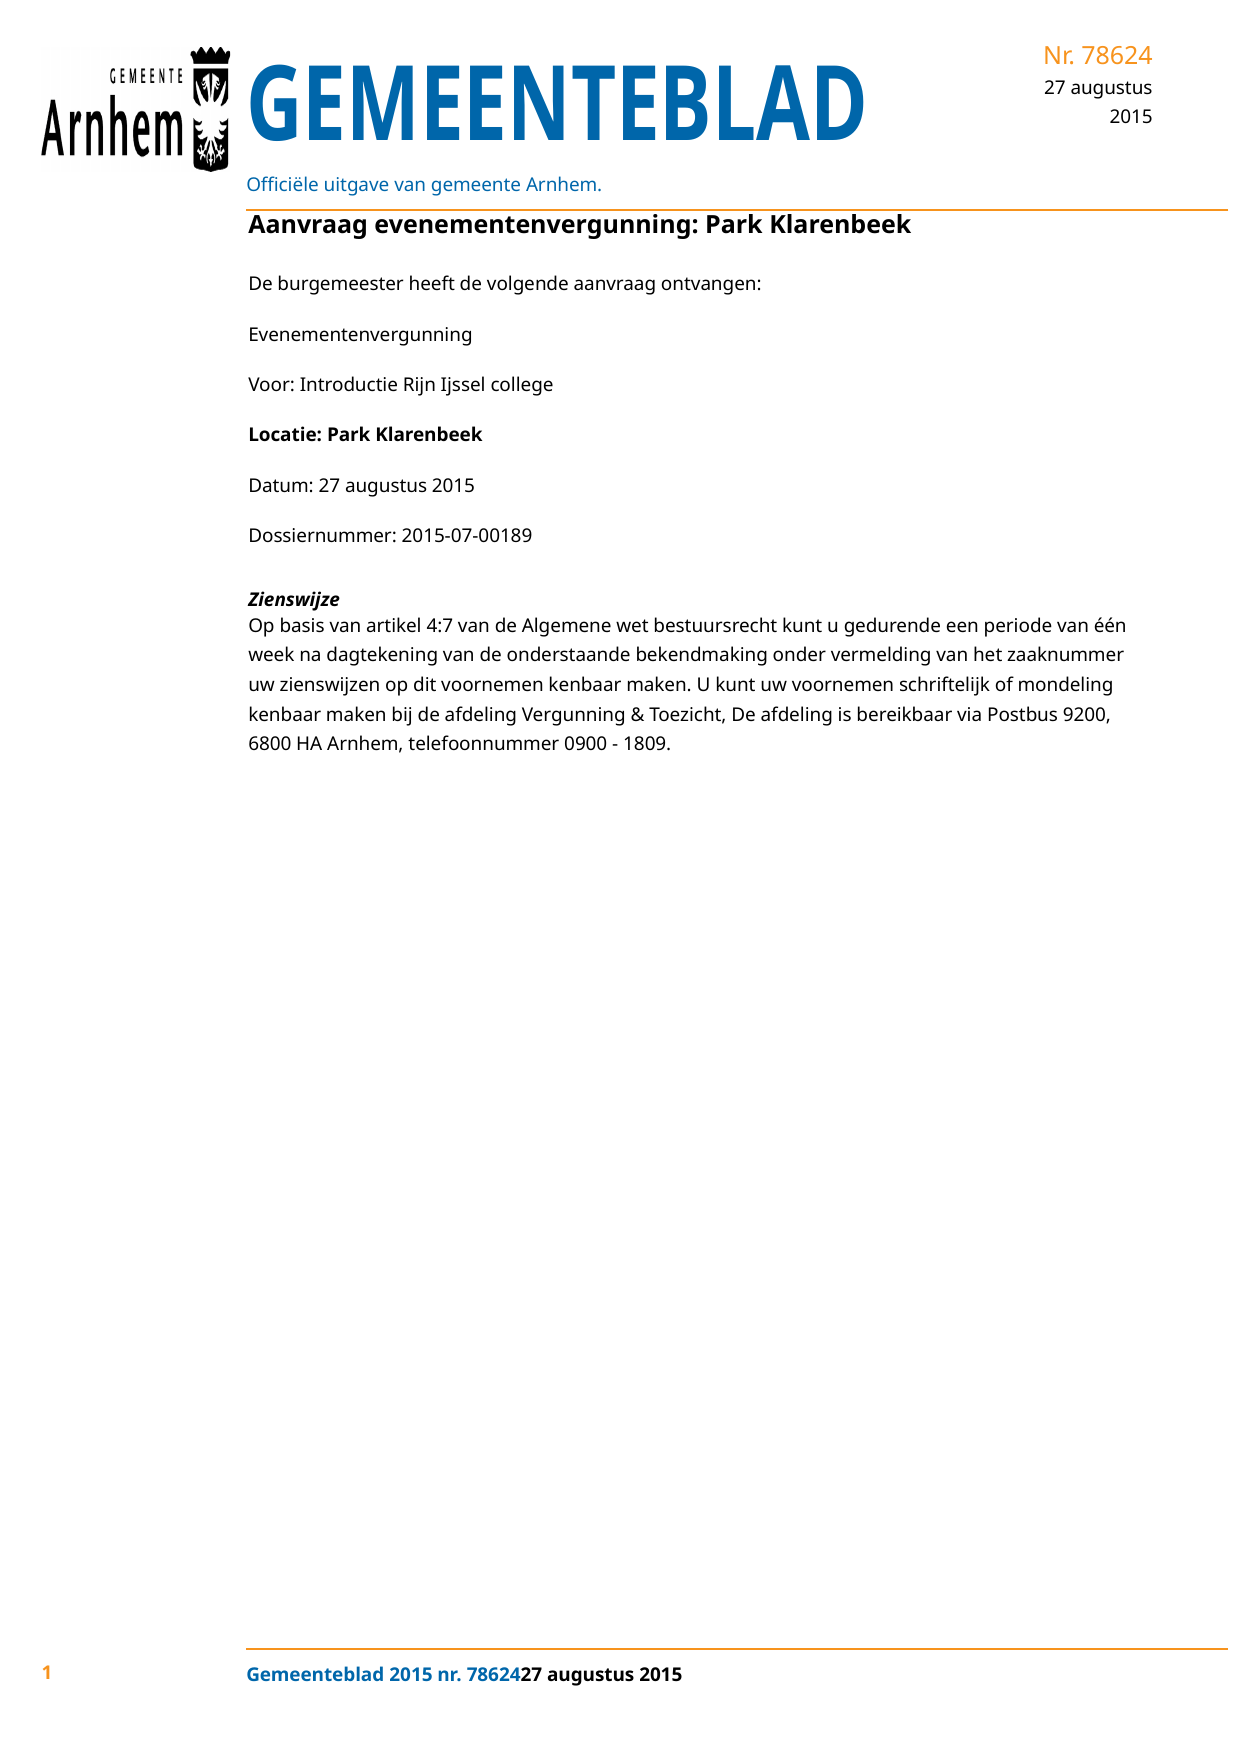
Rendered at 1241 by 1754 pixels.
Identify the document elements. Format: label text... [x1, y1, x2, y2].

text De burgemeester heeft de volgende aanvraag ontvangen: [248, 270, 1152, 296]
text Datum: 27 augustus 2015 [248, 472, 1152, 498]
text Aanvraag evenementenvergunning: Park Klarenbeek [248, 211, 1152, 241]
text Zienswijze [248, 586, 1152, 612]
text Evenementenvergunning [248, 321, 1152, 346]
text Voor: Introductie Rijn Ijssel college [248, 371, 1152, 397]
text Op basis van artikel 4:7 van de Algemene wet bestuursrecht kunt u gedurende een periode van één week na dagtekening van de onderstaande bekendmaking onder vermelding van het zaaknummer uw zienswijzen op dit voornemen kenbaar maken. U kunt uw voornemen schriftelijk of mondeling kenbaar maken bij de afdeling Vergunning & Toezicht, De afdeling is bereikbaar via Postbus 9200, 6800 HA Arnhem, telefoonnummer 0900 - 1809. [248, 612, 1152, 756]
text Locatie: Park Klarenbeek [248, 422, 1152, 447]
text Dossiernummer: 2015-07-00189 [248, 522, 1152, 548]
picture [41, 47, 231, 172]
